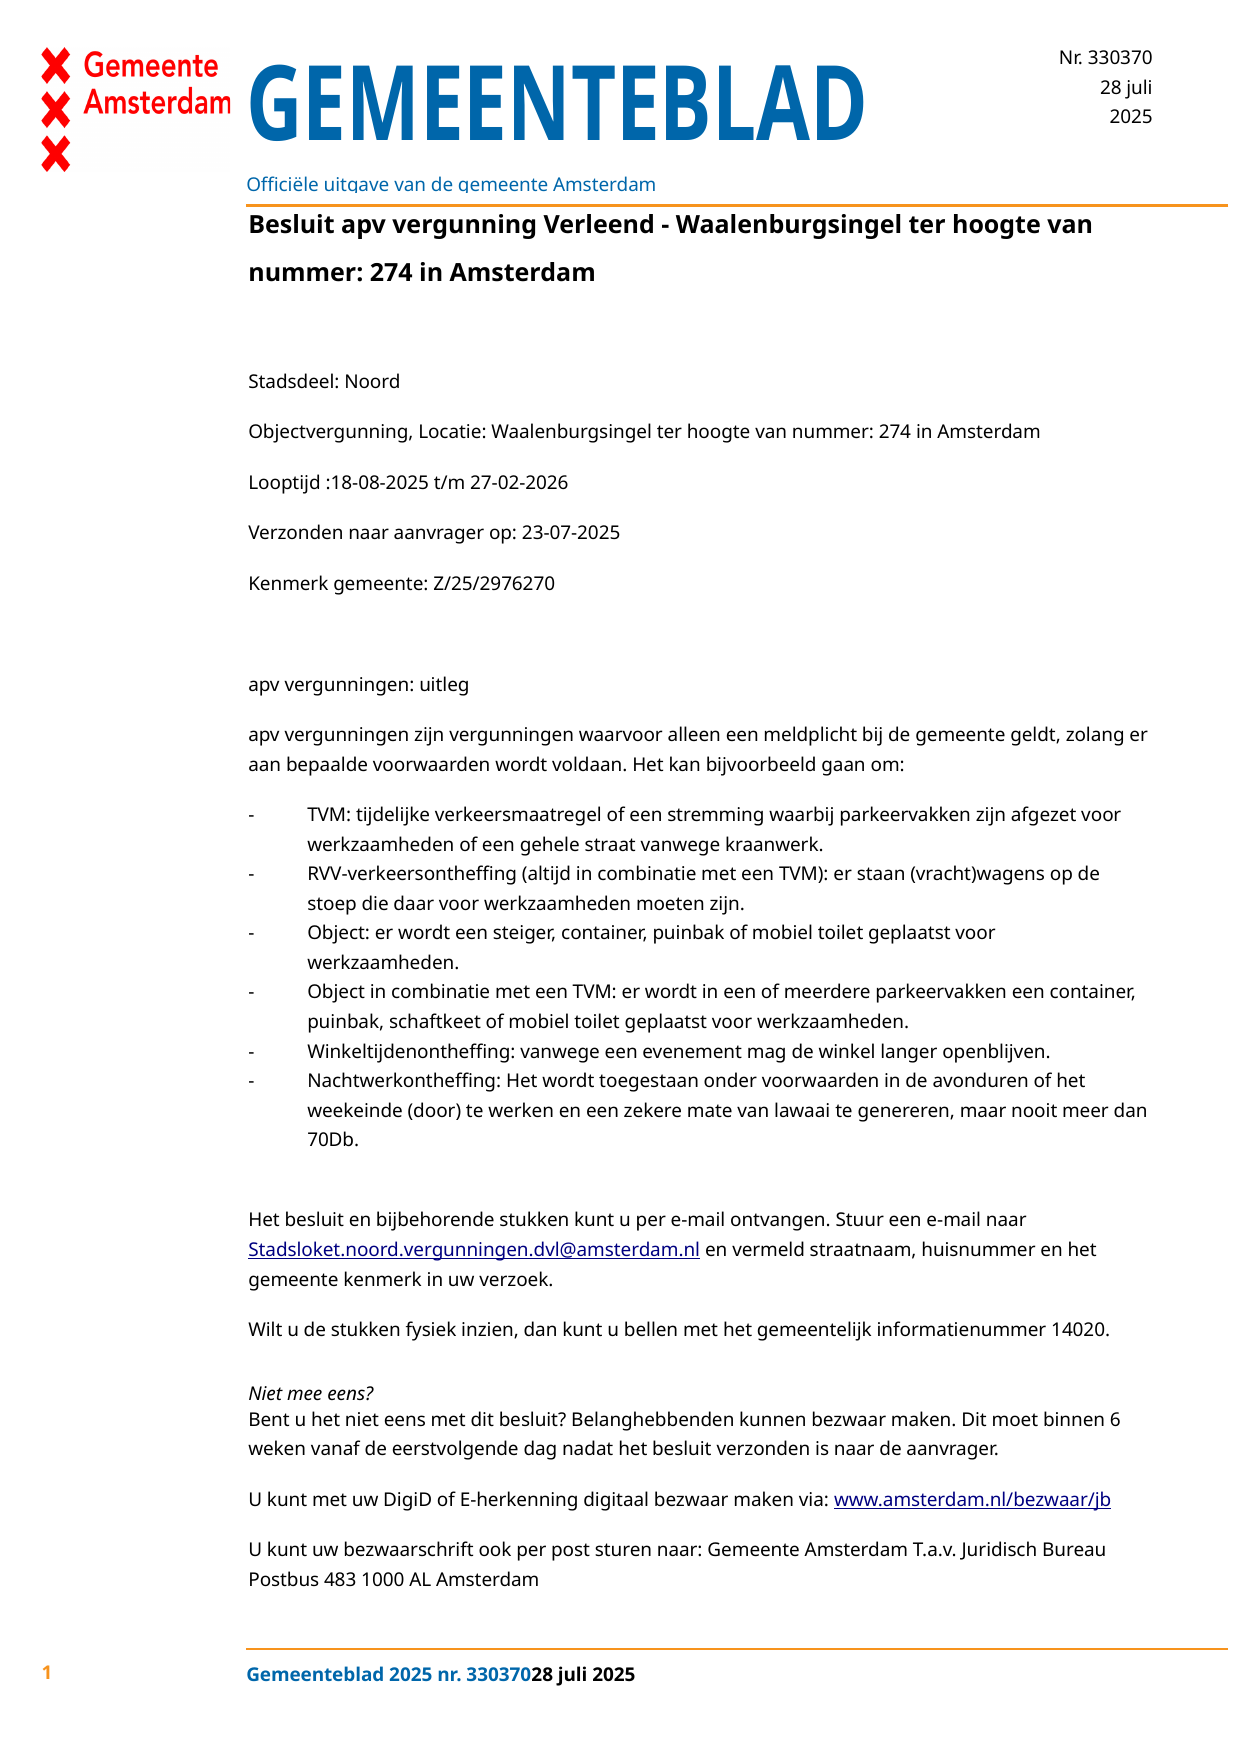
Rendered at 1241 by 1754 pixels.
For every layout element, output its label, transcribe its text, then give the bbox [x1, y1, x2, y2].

text Objectvergunning, Locatie: Waalenburgsingel ter hoogte van nummer: 274 in Amsterdam [248, 419, 1152, 444]
list RVV-verkeersontheffing (altijd in combinatie met een TVM): er staan (vracht)wagens op de stoep die daar voor werkzaamheden moeten zijn. [248, 860, 1152, 916]
text apv vergunningen zijn vergunningen waarvoor alleen een meldplicht bij de gemeente geldt, zolang er aan bepaalde voorwaarden wordt voldaan. Het kan bijvoorbeeld gaan om: [248, 721, 1152, 777]
list Object: er wordt een steiger, container, puinbak of mobiel toilet geplaatst voor werkzaamheden. [248, 919, 1152, 975]
text apv vergunningen: uitleg [248, 671, 1152, 697]
text Besluit apv vergunning Verleend - Waalenburgsingel ter hoogte van nummer: 274 in Amsterdam [248, 207, 1152, 288]
picture [41, 47, 231, 172]
text U kunt uw bezwaarschrift ook per post sturen naar: Gemeente Amsterdam T.a.v. Juridisch Bureau Postbus 483 1000 AL Amsterdam [248, 1536, 1152, 1592]
text Niet mee eens? [248, 1380, 1152, 1406]
text U kunt met uw DigiD of E-herkenning digitaal bezwaar maken via: www.amsterdam.nl/bezwaar/jb [248, 1486, 1152, 1512]
text Wilt u de stukken fysiek inzien, dan kunt u bellen met het gemeentelijk informatienummer 14020. [248, 1316, 1152, 1342]
list Nachtwerkontheffing: Het wordt toegestaan onder voorwaarden in de avonduren of het weekeinde (door) te werken en een zekere mate van lawaai te genereren, maar nooit meer dan 70Db. [248, 1067, 1152, 1152]
text Het besluit en bijbehorende stukken kunt u per e-mail ontvangen. Stuur een e-mail naar Stadsloket.noord.vergunningen.dvl@amsterdam.nl en vermeld straatnaam, huisnummer en het gemeente kenmerk in uw verzoek. [248, 1207, 1152, 1292]
text Looptijd :18-08-2025 t/m 27-02-2026 [248, 469, 1152, 495]
text Stadsdeel: Noord [248, 368, 1152, 394]
text Bent u het niet eens met dit besluit? Belanghebbenden kunnen bezwaar maken. Dit moet binnen 6 weken vanaf de eerstvolgende dag nadat het besluit verzonden is naar de aanvrager. [248, 1406, 1152, 1461]
list Winkeltijdenontheffing: vanwege een evenement mag de winkel langer openblijven. [248, 1038, 1152, 1064]
list TVM: tijdelijke verkeersmaatregel of een stremming waarbij parkeervakken zijn afgezet voor werkzaamheden of een gehele straat vanwege kraanwerk. [248, 801, 1152, 857]
text Verzonden naar aanvrager op: 23-07-2025 [248, 519, 1152, 545]
list Object in combinatie met een TVM: er wordt in een of meerdere parkeervakken een container, puinbak, schaftkeet of mobiel toilet geplaatst voor werkzaamheden. [248, 979, 1152, 1034]
text Kenmerk gemeente: Z/25/2976270 [248, 570, 1152, 596]
